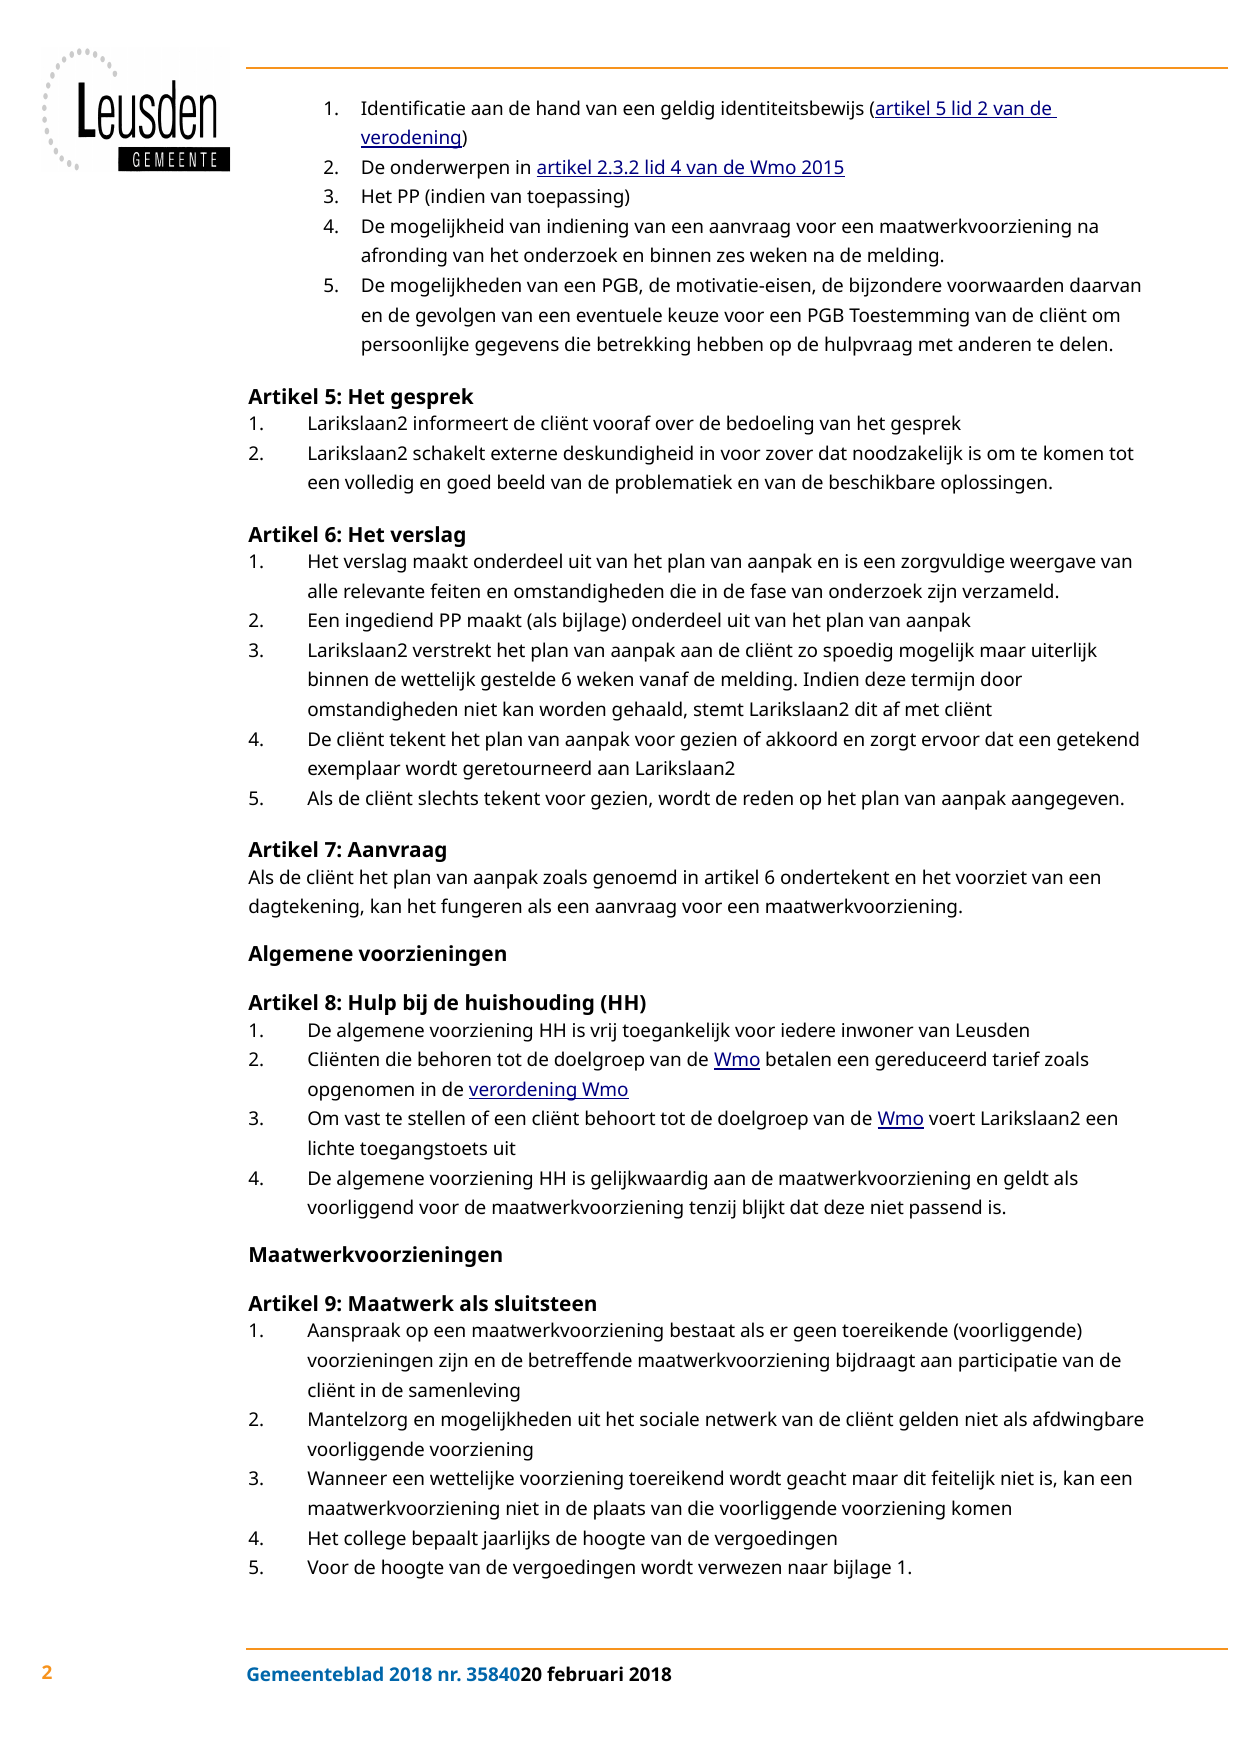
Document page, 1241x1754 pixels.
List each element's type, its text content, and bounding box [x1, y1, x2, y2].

list Het PP (indien van toepassing) [323, 183, 1152, 209]
text Als de cliënt het plan van aanpak zoals genoemd in artikel 6 ondertekent en het voorziet van een dagtekening, kan het fungeren als een aanvraag voor een maatwerkvoorziening. [248, 864, 1152, 919]
picture [41, 47, 231, 172]
text Artikel 6: Het verslag [248, 520, 1152, 548]
text Algemene voorzieningen [248, 939, 1152, 967]
list Om vast te stellen of een cliënt behoort tot de doelgroep van de Wmo voert Larikslaan2 een lichte toegangstoets uit [248, 1106, 1152, 1161]
list Identificatie aan de hand van een geldig identiteitsbewijs (artikel 5 lid 2 van de verodening) [323, 95, 1152, 150]
list Een ingediend PP maakt (als bijlage) onderdeel uit van het plan van aanpak [248, 607, 1152, 633]
list Voor de hoogte van de vergoedingen wordt verwezen naar bijlage 1. [248, 1554, 1152, 1580]
list De algemene voorziening HH is gelijkwaardig aan de maatwerkvoorziening en geldt als voorliggend voor de maatwerkvoorziening tenzij blijkt dat deze niet passend is. [248, 1165, 1152, 1220]
text Artikel 7: Aanvraag [248, 835, 1152, 864]
list Wanneer een wettelijke voorziening toereikend wordt geacht maar dit feitelijk niet is, kan een maatwerkvoorziening niet in de plaats van die voorliggende voorziening komen [248, 1466, 1152, 1521]
list Aanspraak op een maatwerkvoorziening bestaat als er geen toereikende (voorliggende) voorzieningen zijn en de betreffende maatwerkvoorziening bijdraagt aan participatie van de cliënt in de samenleving [248, 1318, 1152, 1402]
text Artikel 8: Hulp bij de huishouding (HH) [248, 988, 1152, 1017]
list De cliënt tekent het plan van aanpak voor gezien of akkoord en zorgt ervoor dat een getekend exemplaar wordt geretourneerd aan Larikslaan2 [248, 726, 1152, 781]
list De mogelijkheden van een PGB, de motivatie-eisen, de bijzondere voorwaarden daarvan en de gevolgen van een eventuele keuze voor een PGB Toestemming van de cliënt om persoonlijke gegevens die betrekking hebben op de hulpvraag met anderen te delen. [323, 272, 1152, 357]
list Als de cliënt slechts tekent voor gezien, wordt de reden op het plan van aanpak aangegeven. [248, 785, 1152, 811]
text Maatwerkvoorzieningen [248, 1240, 1152, 1268]
list Het verslag maakt onderdeel uit van het plan van aanpak en is een zorgvuldige weergave van alle relevante feiten en omstandigheden die in de fase van onderzoek zijn verzameld. [248, 548, 1152, 604]
text Artikel 5: Het gesprek [248, 382, 1152, 410]
list Cliënten die behoren tot de doelgroep van de Wmo betalen een gereduceerd tarief zoals opgenomen in de verordening Wmo [248, 1046, 1152, 1102]
list Larikslaan2 informeert de cliënt vooraf over de bedoeling van het gesprek [248, 410, 1152, 436]
list De mogelijkheid van indiening van een aanvraag voor een maatwerkvoorziening na afronding van het onderzoek en binnen zes weken na de melding. [323, 213, 1152, 268]
list Larikslaan2 schakelt externe deskundigheid in voor zover dat noodzakelijk is om te komen tot een volledig en goed beeld van de problematiek en van de beschikbare oplossingen. [248, 440, 1152, 495]
list Mantelzorg en mogelijkheden uit het sociale netwerk van de cliënt gelden niet als afdwingbare voorliggende voorziening [248, 1406, 1152, 1462]
list De onderwerpen in artikel 2.3.2 lid 4 van de Wmo 2015 [323, 154, 1152, 180]
text Artikel 9: Maatwerk als sluitsteen [248, 1289, 1152, 1318]
list Het college bepaalt jaarlijks de hoogte van de vergoedingen [248, 1525, 1152, 1550]
list De algemene voorziening HH is vrij toegankelijk voor iedere inwoner van Leusden [248, 1017, 1152, 1042]
list Larikslaan2 verstrekt het plan van aanpak aan de cliënt zo spoedig mogelijk maar uiterlijk binnen de wettelijk gestelde 6 weken vanaf de melding. Indien deze termijn door omstandigheden niet kan worden gehaald, stemt Larikslaan2 dit af met cliënt [248, 637, 1152, 722]
